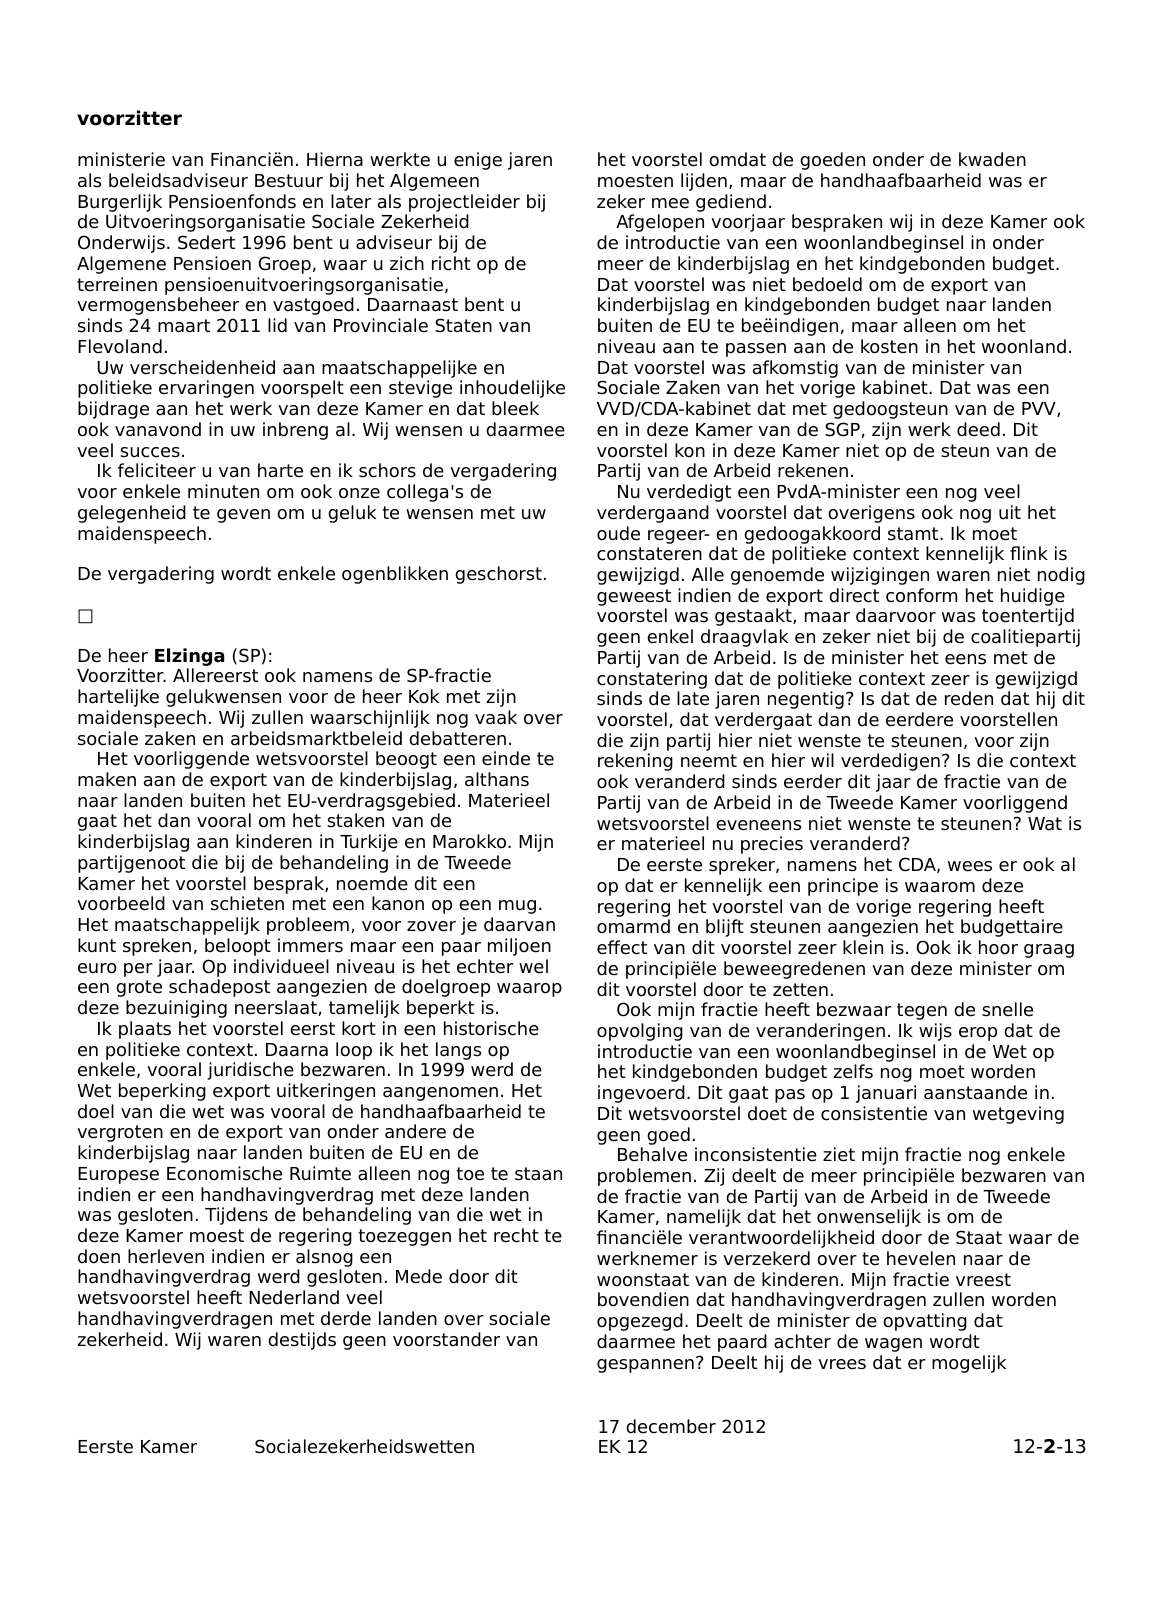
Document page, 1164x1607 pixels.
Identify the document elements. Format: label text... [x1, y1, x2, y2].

text De heer Elzinga (SP): [77, 646, 567, 666]
text het voorstel omdat de goeden onder de kwaden moesten lijden, maar de handhaafbaarheid was er zeker mee gediend. [596, 150, 1087, 212]
text Ook mijn fractie heeft bezwaar tegen de snelle opvolging van de veranderingen. Ik wijs erop dat de introductie van een woonlandbeginsel in de Wet op het kindgebonden budget zelfs nog moet worden ingevoerd. Dit gaat pas op 1 januari aanstaande in. Dit wetsvoorstel doet de consistentie van wetgeving geen goed. [596, 1000, 1087, 1145]
text Uw verscheidenheid aan maatschappelijke en politieke ervaringen voorspelt een stevige inhoudelijke bijdrage aan het werk van deze Kamer en dat bleek ook vanavond in uw inbreng al. Wij wensen u daarmee veel succes. [77, 357, 567, 461]
text ministerie van Financiën. Hierna werkte u enige jaren als beleidsadviseur Bestuur bij het Algemeen Burgerlijk Pensioenfonds en later als projectleider bij de Uitvoeringsorganisatie Sociale Zekerheid Onderwijs. Sedert 1996 bent u adviseur bij de Algemene Pensioen Groep, waar u zich richt op de terreinen pensioenuitvoeringsorganisatie, vermogensbeheer en vastgoed. Daarnaast bent u sinds 24 maart 2011 lid van Provinciale Staten van Flevoland. [77, 150, 567, 357]
text Nu verdedigt een PvdA-minister een nog veel verdergaand voorstel dat overigens ook nog uit het oude regeer- en gedoogakkoord stamt. Ik moet constateren dat de politieke context kennelijk flink is gewijzigd. Alle genoemde wijzigingen waren niet nodig geweest indien de export direct conform het huidige voorstel was gestaakt, maar daarvoor was toentertijd geen enkel draagvlak en zeker niet bij de coalitiepartij Partij van de Arbeid. Is de minister het eens met de constatering dat de politieke context zeer is gewijzigd sinds de late jaren negentig? Is dat de reden dat hij dit voorstel, dat verdergaat dan de eerdere voorstellen die zijn partij hier niet wenste te steunen, voor zijn rekening neemt en hier wil verdedigen? Is die context ook veranderd sinds eerder dit jaar de fractie van de Partij van de Arbeid in de Tweede Kamer voorliggend wetsvoorstel eveneens niet wenste te steunen? Wat is er materieel nu precies veranderd? [596, 482, 1087, 855]
text Het voorliggende wetsvoorstel beoogt een einde te maken aan de export van de kinderbijslag, althans naar landen buiten het EU-verdragsgebied. Materieel gaat het dan vooral om het staken van de kinderbijslag aan kinderen in Turkije en Marokko. Mijn partijgenoot die bij de behandeling in de Tweede Kamer het voorstel besprak, noemde dit een voorbeeld van schieten met een kanon op een mug. Het maatschappelijk probleem, voor zover je daarvan kunt spreken, beloopt immers maar een paar miljoen euro per jaar. Op individueel niveau is het echter wel een grote schadepost aangezien de doelgroep waarop deze bezuiniging neerslaat, tamelijk beperkt is. [77, 749, 567, 1019]
text De vergadering wordt enkele ogenblikken geschorst. [77, 564, 567, 585]
text De eerste spreker, namens het CDA, wees er ook al op dat er kennelijk een principe is waarom deze regering het voorstel van de vorige regering heeft omarmd en blijft steunen aangezien het budgettaire effect van dit voorstel zeer klein is. Ook ik hoor graag de principiële beweegredenen van deze minister om dit voorstel door te zetten. [596, 855, 1087, 1000]
text Ik plaats het voorstel eerst kort in een historische en politieke context. Daarna loop ik het langs op enkele, vooral juridische bezwaren. In 1999 werd de Wet beperking export uitkeringen aangenomen. Het doel van die wet was vooral de handhaafbaarheid te vergroten en de export van onder andere de kinderbijslag naar landen buiten de EU en de Europese Economische Ruimte alleen nog toe te staan indien er een handhavingverdrag met deze landen was gesloten. Tijdens de behandeling van die wet in deze Kamer moest de regering toezeggen het recht te doen herleven indien er alsnog een handhavingverdrag werd gesloten. Mede door dit wetsvoorstel heeft Nederland veel handhavingverdragen met derde landen over sociale zekerheid. Wij waren destijds geen voorstander van [77, 1019, 567, 1350]
text Afgelopen voorjaar bespraken wij in deze Kamer ook de introductie van een woonlandbeginsel in onder meer de kinderbijslag en het kindgebonden budget. Dat voorstel was niet bedoeld om de export van kinderbijslag en kindgebonden budget naar landen buiten de EU te beëindigen, maar alleen om het niveau aan te passen aan de kosten in het woonland. Dat voorstel was afkomstig van de minister van Sociale Zaken van het vorige kabinet. Dat was een VVD/CDA-kabinet dat met gedoogsteun van de PVV, en in deze Kamer van de SGP, zijn werk deed. Dit voorstel kon in deze Kamer niet op de steun van de Partij van de Arbeid rekenen. [596, 212, 1087, 482]
text □ [77, 605, 567, 626]
text Behalve inconsistentie ziet mijn fractie nog enkele problemen. Zij deelt de meer principiële bezwaren van de fractie van de Partij van de Arbeid in de Tweede Kamer, namelijk dat het onwenselijk is om de financiële verantwoordelijkheid door de Staat waar de werknemer is verzekerd over te hevelen naar de woonstaat van de kinderen. Mijn fractie vreest bovendien dat handhavingverdragen zullen worden opgezegd. Deelt de minister de opvatting dat daarmee het paard achter de wagen wordt gespannen? Deelt hij de vrees dat er mogelijk [596, 1145, 1087, 1373]
text Voorzitter. Allereerst ook namens de SP-fractie hartelijke gelukwensen voor de heer Kok met zijn maidenspeech. Wij zullen waarschijnlijk nog vaak over sociale zaken en arbeidsmarktbeleid debatteren. [77, 666, 567, 749]
text Ik feliciteer u van harte en ik schors de vergadering voor enkele minuten om ook onze collega's de gelegenheid te geven om u geluk te wensen met uw maidenspeech. [77, 461, 567, 544]
